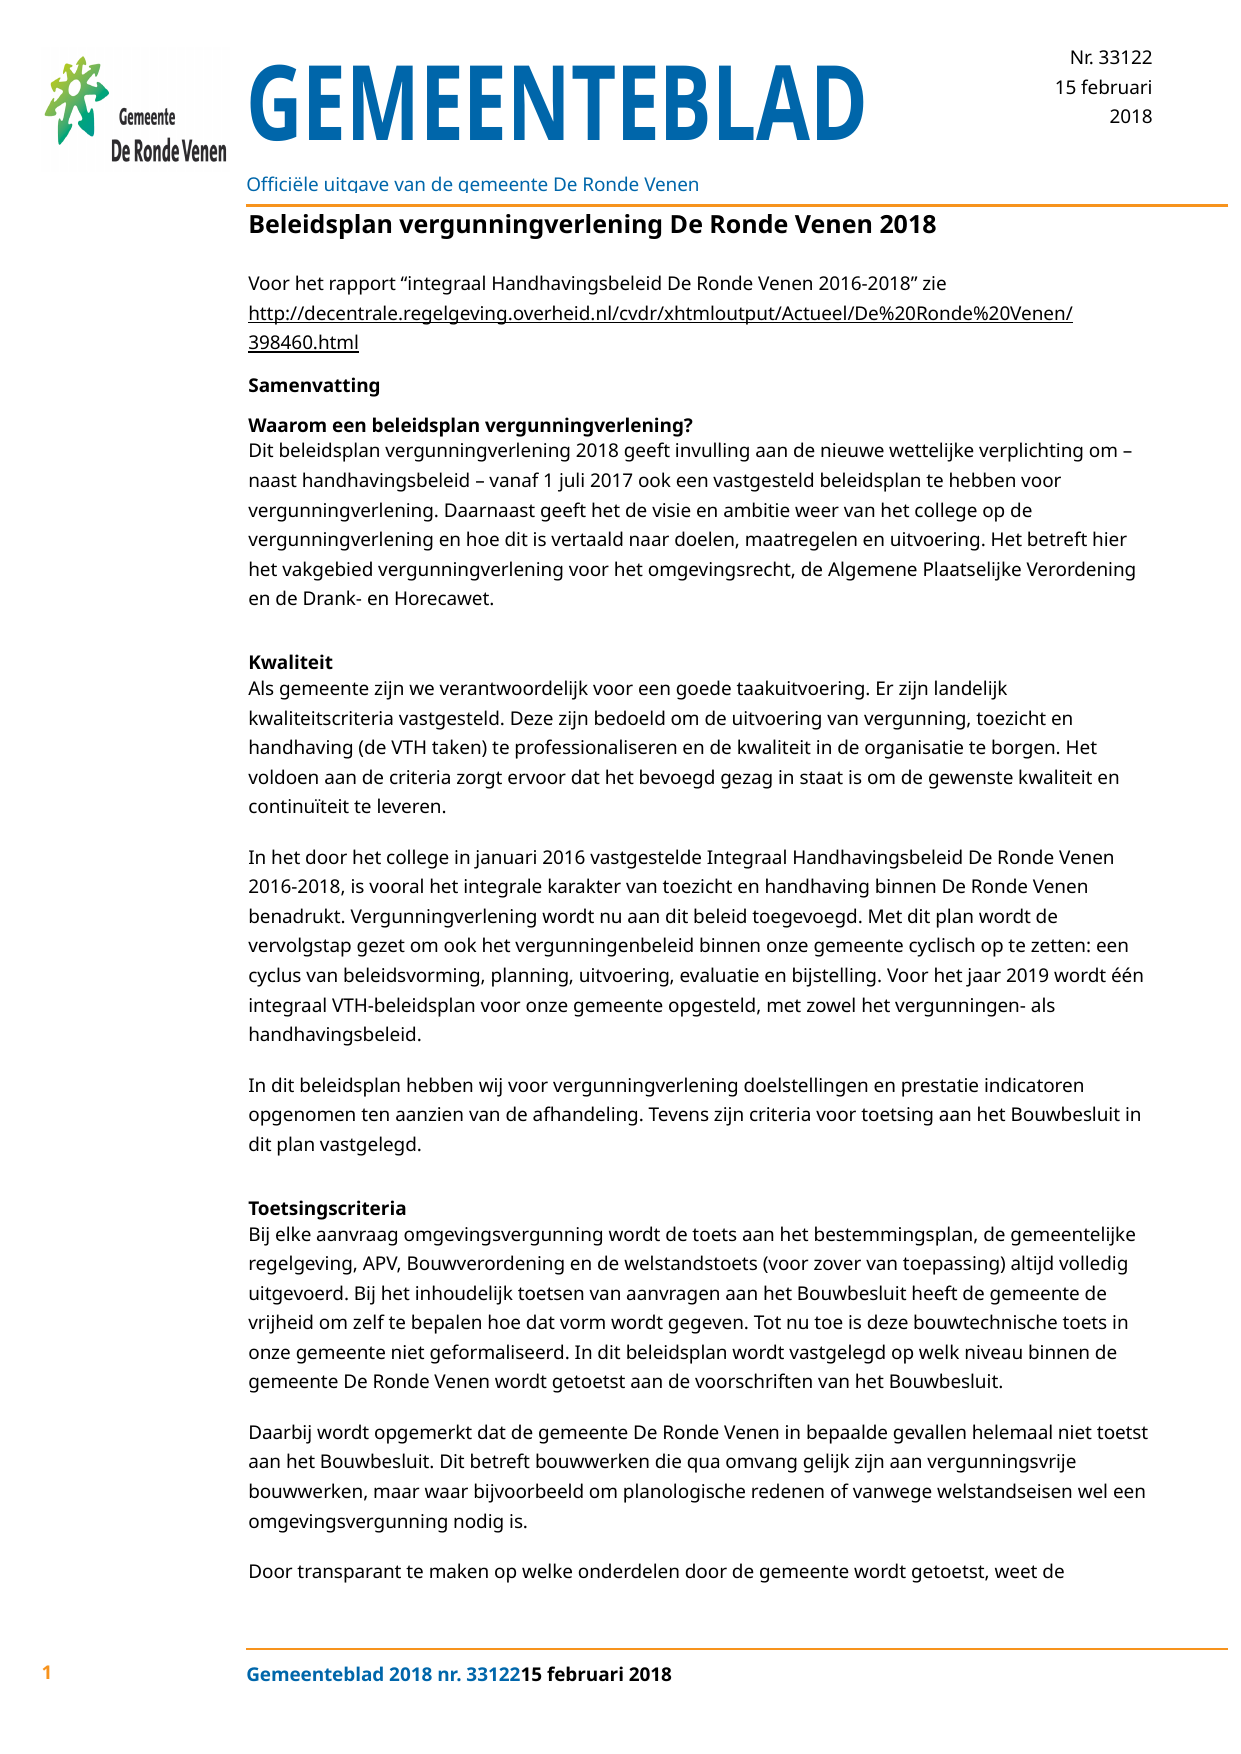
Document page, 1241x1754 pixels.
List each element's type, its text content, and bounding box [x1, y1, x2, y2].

text Voor het rapport “integraal Handhavingsbeleid De Ronde Venen 2016-2018” zie http://decentrale.regelgeving.overheid.nl/cvdr/xhtmloutput/Actueel/De%20Ronde%20Venen/398460.html [248, 270, 1152, 355]
text Beleidsplan vergunningverlening De Ronde Venen 2018 [248, 207, 1152, 241]
text Samenvatting [248, 373, 1152, 398]
text Dit beleidsplan vergunningverlening 2018 geeft invulling aan de nieuwe wettelijke verplichting om – naast handhavingsbeleid – vanaf 1 juli 2017 ook een vastgesteld beleidsplan te hebben voor vergunningverlening. Daarnaast geeft het de visie en ambitie weer van het college op de vergunningverlening en hoe dit is vertaald naar doelen, maatregelen en uitvoering. Het betreft hier het vakgebied vergunningverlening voor het omgevingsrecht, de Algemene Plaatselijke Verordening en de Drank- en Horecawet. [248, 438, 1152, 611]
text Toetsingscriteria [248, 1195, 1152, 1221]
picture [41, 47, 231, 172]
text Kwaliteit [248, 649, 1152, 675]
text Waarom een beleidsplan vergunningverlening? [248, 412, 1152, 438]
text In dit beleidsplan hebben wij voor vergunningverlening doelstellingen en prestatie indicatoren opgenomen ten aanzien van de afhandeling. Tevens zijn criteria voor toetsing aan het Bouwbesluit in dit plan vastgelegd. [248, 1072, 1152, 1157]
text Bij elke aanvraag omgevingsvergunning wordt de toets aan het bestemmingsplan, de gemeentelijke regelgeving, APV, Bouwverordening en de welstandstoets (voor zover van toepassing) altijd volledig uitgevoerd. Bij het inhoudelijk toetsen van aanvragen aan het Bouwbesluit heeft de gemeente de vrijheid om zelf te bepalen hoe dat vorm wordt gegeven. Tot nu toe is deze bouwtechnische toets in onze gemeente niet geformaliseerd. In dit beleidsplan wordt vastgelegd op welk niveau binnen de gemeente De Ronde Venen wordt getoetst aan de voorschriften van het Bouwbesluit. [248, 1221, 1152, 1394]
text Daarbij wordt opgemerkt dat de gemeente De Ronde Venen in bepaalde gevallen helemaal niet toetst aan het Bouwbesluit. Dit betreft bouwwerken die qua omvang gelijk zijn aan vergunningsvrije bouwwerken, maar waar bijvoorbeeld om planologische redenen of vanwege welstandseisen wel een omgevingsvergunning nodig is. [248, 1419, 1152, 1533]
text In het door het college in januari 2016 vastgestelde Integraal Handhavingsbeleid De Ronde Venen 2016-2018, is vooral het integrale karakter van toezicht en handhaving binnen De Ronde Venen benadrukt. Vergunningverlening wordt nu aan dit beleid toegevoegd. Met dit plan wordt de vervolgstap gezet om ook het vergunningenbeleid binnen onze gemeente cyclisch op te zetten: een cyclus van beleidsvorming, planning, uitvoering, evaluatie en bijstelling. Voor het jaar 2019 wordt één integraal VTH-beleidsplan voor onze gemeente opgesteld, met zowel het vergunningen- als handhavingsbeleid. [248, 844, 1152, 1047]
text Door transparant te maken op welke onderdelen door de gemeente wordt getoetst, weet de [248, 1558, 1152, 1584]
text Als gemeente zijn we verantwoordelijk voor een goede taakuitvoering. Er zijn landelijk kwaliteitscriteria vastgesteld. Deze zijn bedoeld om de uitvoering van vergunning, toezicht en handhaving (de VTH taken) te professionaliseren en de kwaliteit in de organisatie te borgen. Het voldoen aan de criteria zorgt ervoor dat het bevoegd gezag in staat is om de gewenste kwaliteit en continuïteit te leveren. [248, 675, 1152, 819]
